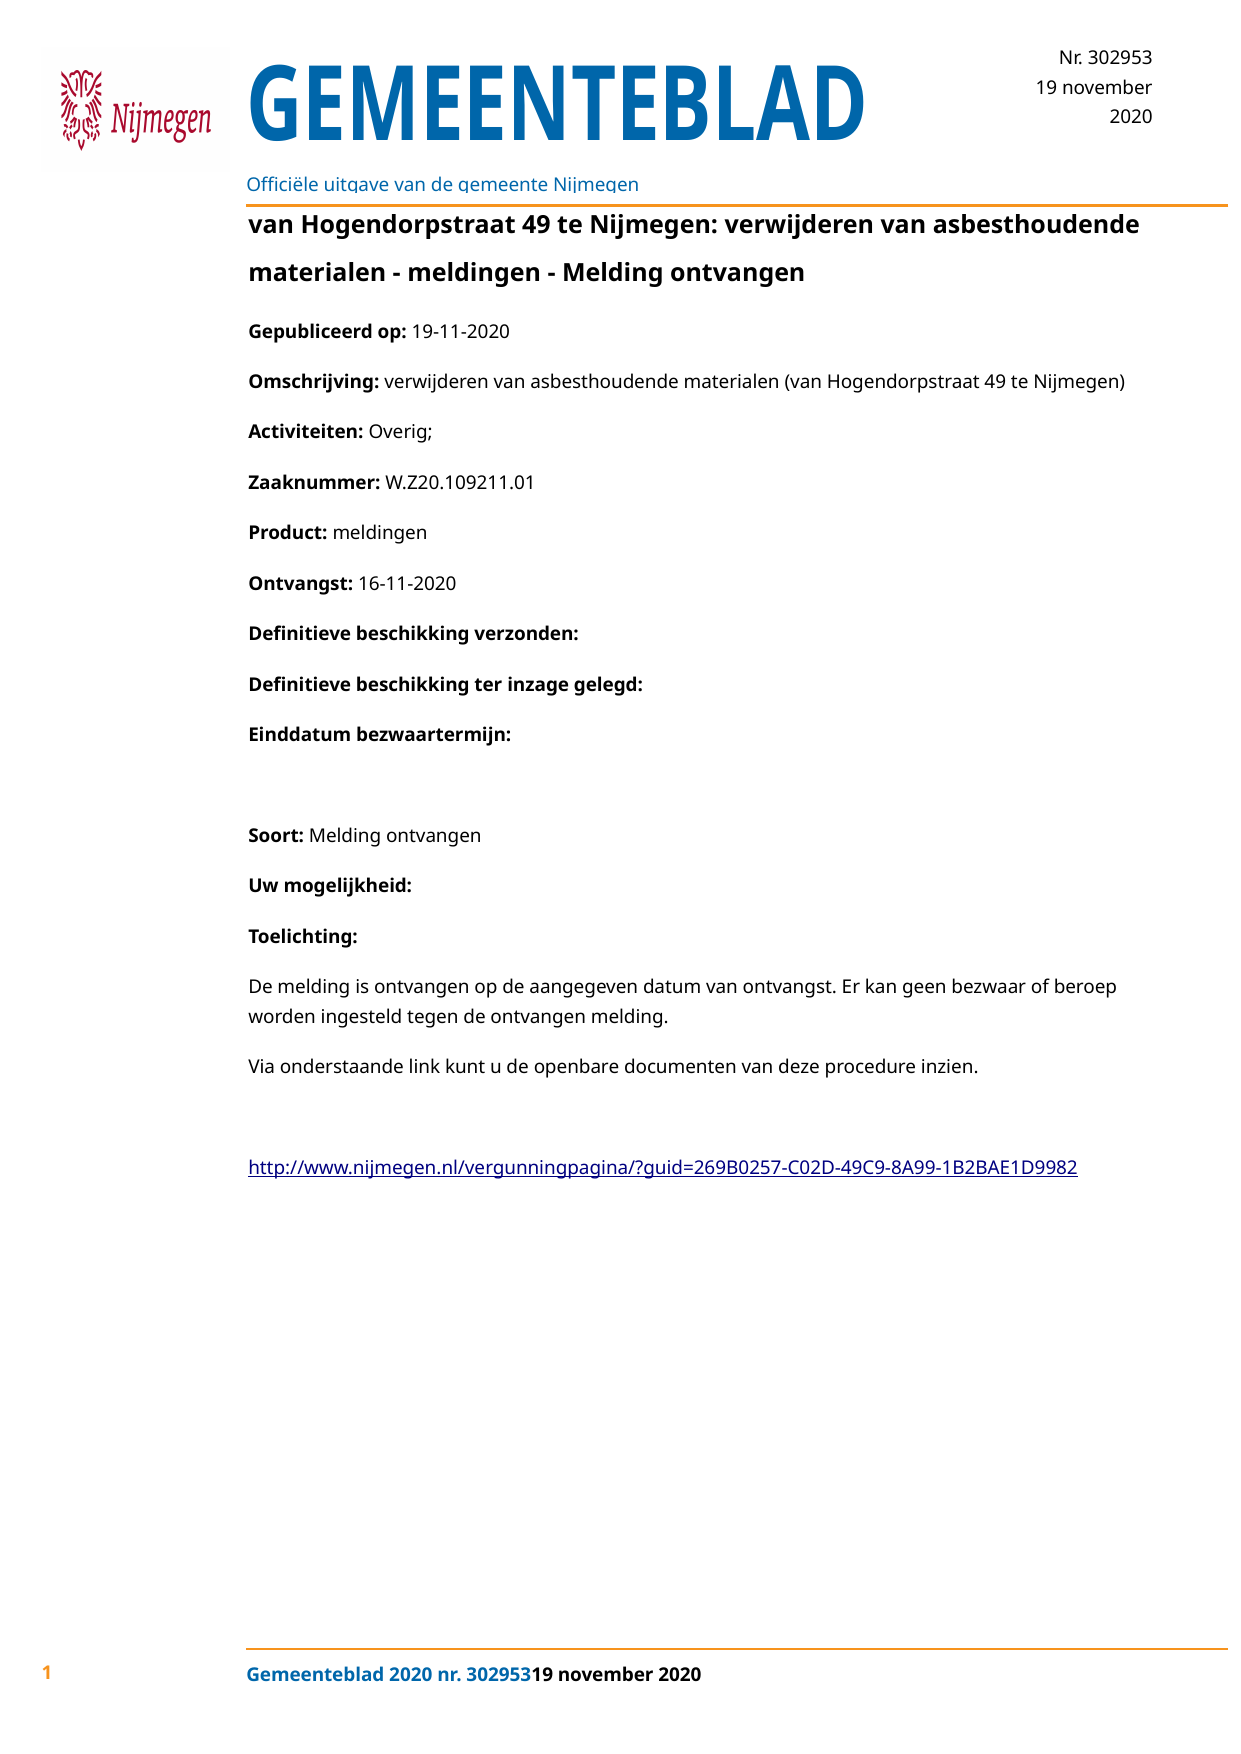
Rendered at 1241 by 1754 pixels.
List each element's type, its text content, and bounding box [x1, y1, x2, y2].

text http://www.nijmegen.nl/vergunningpagina/?guid=269B0257-C02D-49C9-8A99-1B2BAE1D9982 [248, 1154, 1152, 1180]
text Toelichting: [248, 923, 1152, 949]
text Ontvangst: 16-11-2020 [248, 570, 1152, 596]
text van Hogendorpstraat 49 te Nijmegen: verwijderen van asbesthoudende materialen - meldingen - Melding ontvangen [248, 207, 1152, 288]
text De melding is ontvangen op de aangegeven datum van ontvangst. Er kan geen bezwaar of beroep worden ingesteld tegen de ontvangen melding. [248, 973, 1152, 1029]
text Omschrijving: verwijderen van asbesthoudende materialen (van Hogendorpstraat 49 te Nijmegen) [248, 368, 1152, 394]
text Definitieve beschikking verzonden: [248, 620, 1152, 646]
text Zaaknummer: W.Z20.109211.01 [248, 469, 1152, 495]
text Activiteiten: Overig; [248, 419, 1152, 444]
text Product: meldingen [248, 519, 1152, 545]
text Soort: Melding ontvangen [248, 822, 1152, 848]
text Via onderstaande link kunt u de openbare documenten van deze procedure inzien. [248, 1053, 1152, 1079]
text Definitieve beschikking ter inzage gelegd: [248, 671, 1152, 697]
text Uw mogelijkheid: [248, 872, 1152, 898]
text Einddatum bezwaartermijn: [248, 721, 1152, 747]
text Gepubliceerd op: 19-11-2020 [248, 318, 1152, 344]
picture [41, 47, 231, 172]
